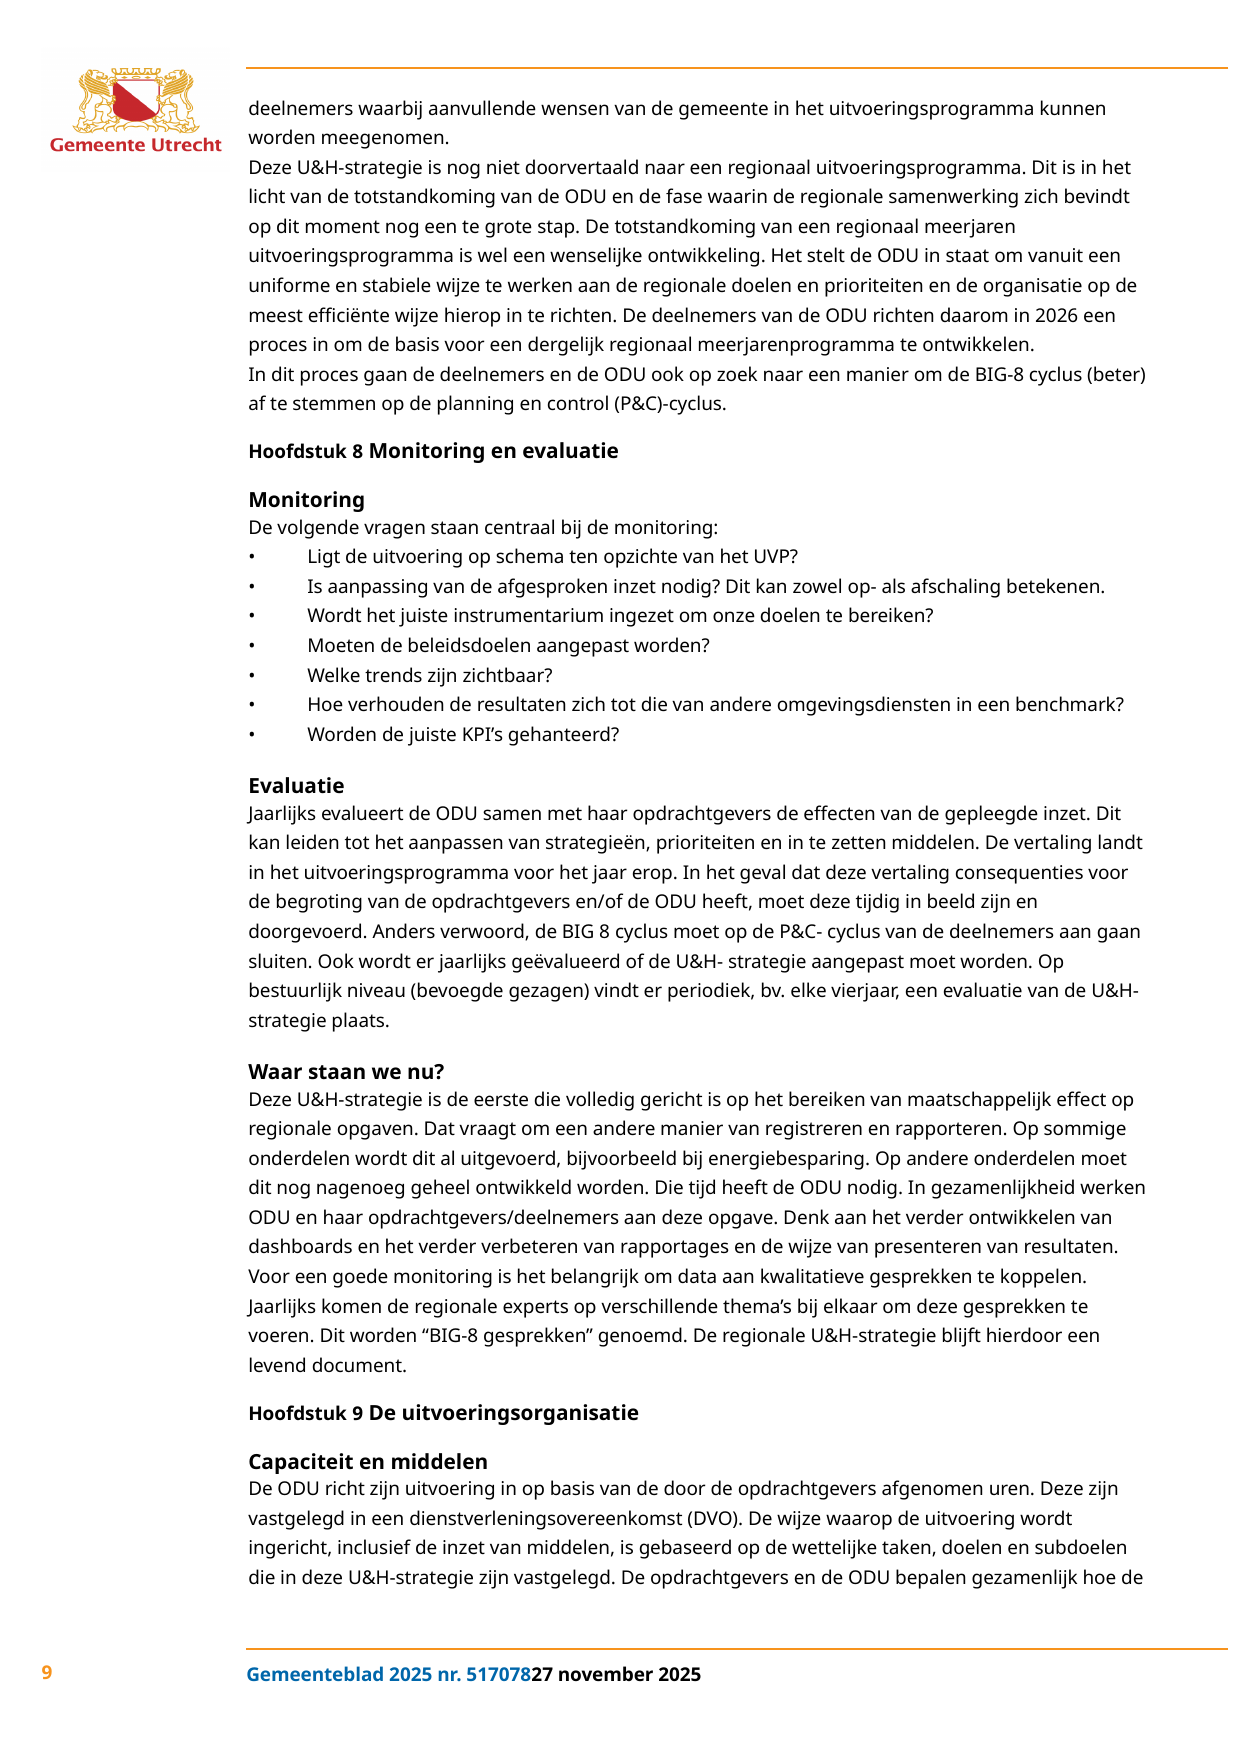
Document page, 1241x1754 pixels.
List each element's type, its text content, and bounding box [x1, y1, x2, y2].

list Welke trends zijn zichtbaar? [248, 662, 1152, 688]
text In dit proces gaan de deelnemers en de ODU ook op zoek naar een manier om de BIG-8 cyclus (beter) af te stemmen op de planning en control (P&C)-cyclus. [248, 361, 1152, 416]
picture [41, 47, 231, 172]
text Jaarlijks evalueert de ODU samen met haar opdrachtgevers de effecten van de gepleegde inzet. Dit kan leiden tot het aanpassen van strategieën, prioriteiten en in te zetten middelen. De vertaling landt in het uitvoeringsprogramma voor het jaar erop. In het geval dat deze vertaling consequenties voor de begroting van de opdrachtgevers en/of de ODU heeft, moet deze tijdig in beeld zijn en doorgevoerd. Anders verwoord, de BIG 8 cyclus moet op de P&C- cyclus van de deelnemers aan gaan sluiten. Ook wordt er jaarlijks geëvalueerd of de U&H- strategie aangepast moet worden. Op bestuurlijk niveau (bevoegde gezagen) vindt er periodiek, bv. elke vierjaar, een evaluatie van de U&H-strategie plaats. [248, 800, 1152, 1033]
text Monitoring [248, 486, 1152, 514]
list Ligt de uitvoering op schema ten opzichte van het UVP? [248, 543, 1152, 569]
text Deze U&H-strategie is nog niet doorvertaald naar een regionaal uitvoeringsprogramma. Dit is in het licht van de totstandkoming van de ODU en de fase waarin de regionale samenwerking zich bevindt op dit moment nog een te grote stap. De totstandkoming van een regionaal meerjaren uitvoeringsprogramma is wel een wenselijke ontwikkeling. Het stelt de ODU in staat om vanuit een uniforme en stabiele wijze te werken aan de regionale doelen en prioriteiten en de organisatie op de meest efficiënte wijze hierop in te richten. De deelnemers van de ODU richten daarom in 2026 een proces in om de basis voor een dergelijk regionaal meerjarenprogramma te ontwikkelen. [248, 154, 1152, 357]
text Evaluatie [248, 771, 1152, 800]
text Waar staan we nu? [248, 1057, 1152, 1086]
list Wordt het juiste instrumentarium ingezet om onze doelen te bereiken? [248, 603, 1152, 628]
text deelnemers waarbij aanvullende wensen van de gemeente in het uitvoeringsprogramma kunnen worden meegenomen. [248, 95, 1152, 150]
list Hoe verhouden de resultaten zich tot die van andere omgevingsdiensten in een benchmark? [248, 691, 1152, 717]
text De volgende vragen staan centraal bij de monitoring: [248, 514, 1152, 540]
text Deze U&H-strategie is de eerste die volledig gericht is op het bereiken van maatschappelijk effect op regionale opgaven. Dat vraagt om een andere manier van registreren en rapporteren. Op sommige onderdelen wordt dit al uitgevoerd, bijvoorbeeld bij energiebesparing. Op andere onderdelen moet dit nog nagenoeg geheel ontwikkeld worden. Die tijd heeft de ODU nodig. In gezamenlijkheid werken ODU en haar opdrachtgevers/deelnemers aan deze opgave. Denk aan het verder ontwikkelen van dashboards en het verder verbeteren van rapportages en de wijze van presenteren van resultaten. [248, 1086, 1152, 1259]
list Moeten de beleidsdoelen aangepast worden? [248, 632, 1152, 658]
text De ODU richt zijn uitvoering in op basis van de door de opdrachtgevers afgenomen uren. Deze zijn vastgelegd in een dienstverleningsovereenkomst (DVO). De wijze waarop de uitvoering wordt ingericht, inclusief de inzet van middelen, is gebaseerd op de wettelijke taken, doelen en subdoelen die in deze U&H-strategie zijn vastgelegd. De opdrachtgevers en de ODU bepalen gezamenlijk hoe de [248, 1475, 1152, 1590]
text Voor een goede monitoring is het belangrijk om data aan kwalitatieve gesprekken te koppelen. Jaarlijks komen de regionale experts op verschillende thema’s bij elkaar om deze gesprekken te voeren. Dit worden “BIG-8 gesprekken” genoemd. De regionale U&H-strategie blijft hierdoor een levend document. [248, 1263, 1152, 1378]
list Is aanpassing van de afgesproken inzet nodig? Dit kan zowel op- als afschaling betekenen. [248, 573, 1152, 599]
text Hoofdstuk 8 Monitoring en evaluatie [248, 436, 1152, 465]
text Hoofdstuk 9 De uitvoeringsorganisatie [248, 1398, 1152, 1426]
text Capaciteit en middelen [248, 1447, 1152, 1475]
list Worden de juiste KPI’s gehanteerd? [248, 721, 1152, 747]
